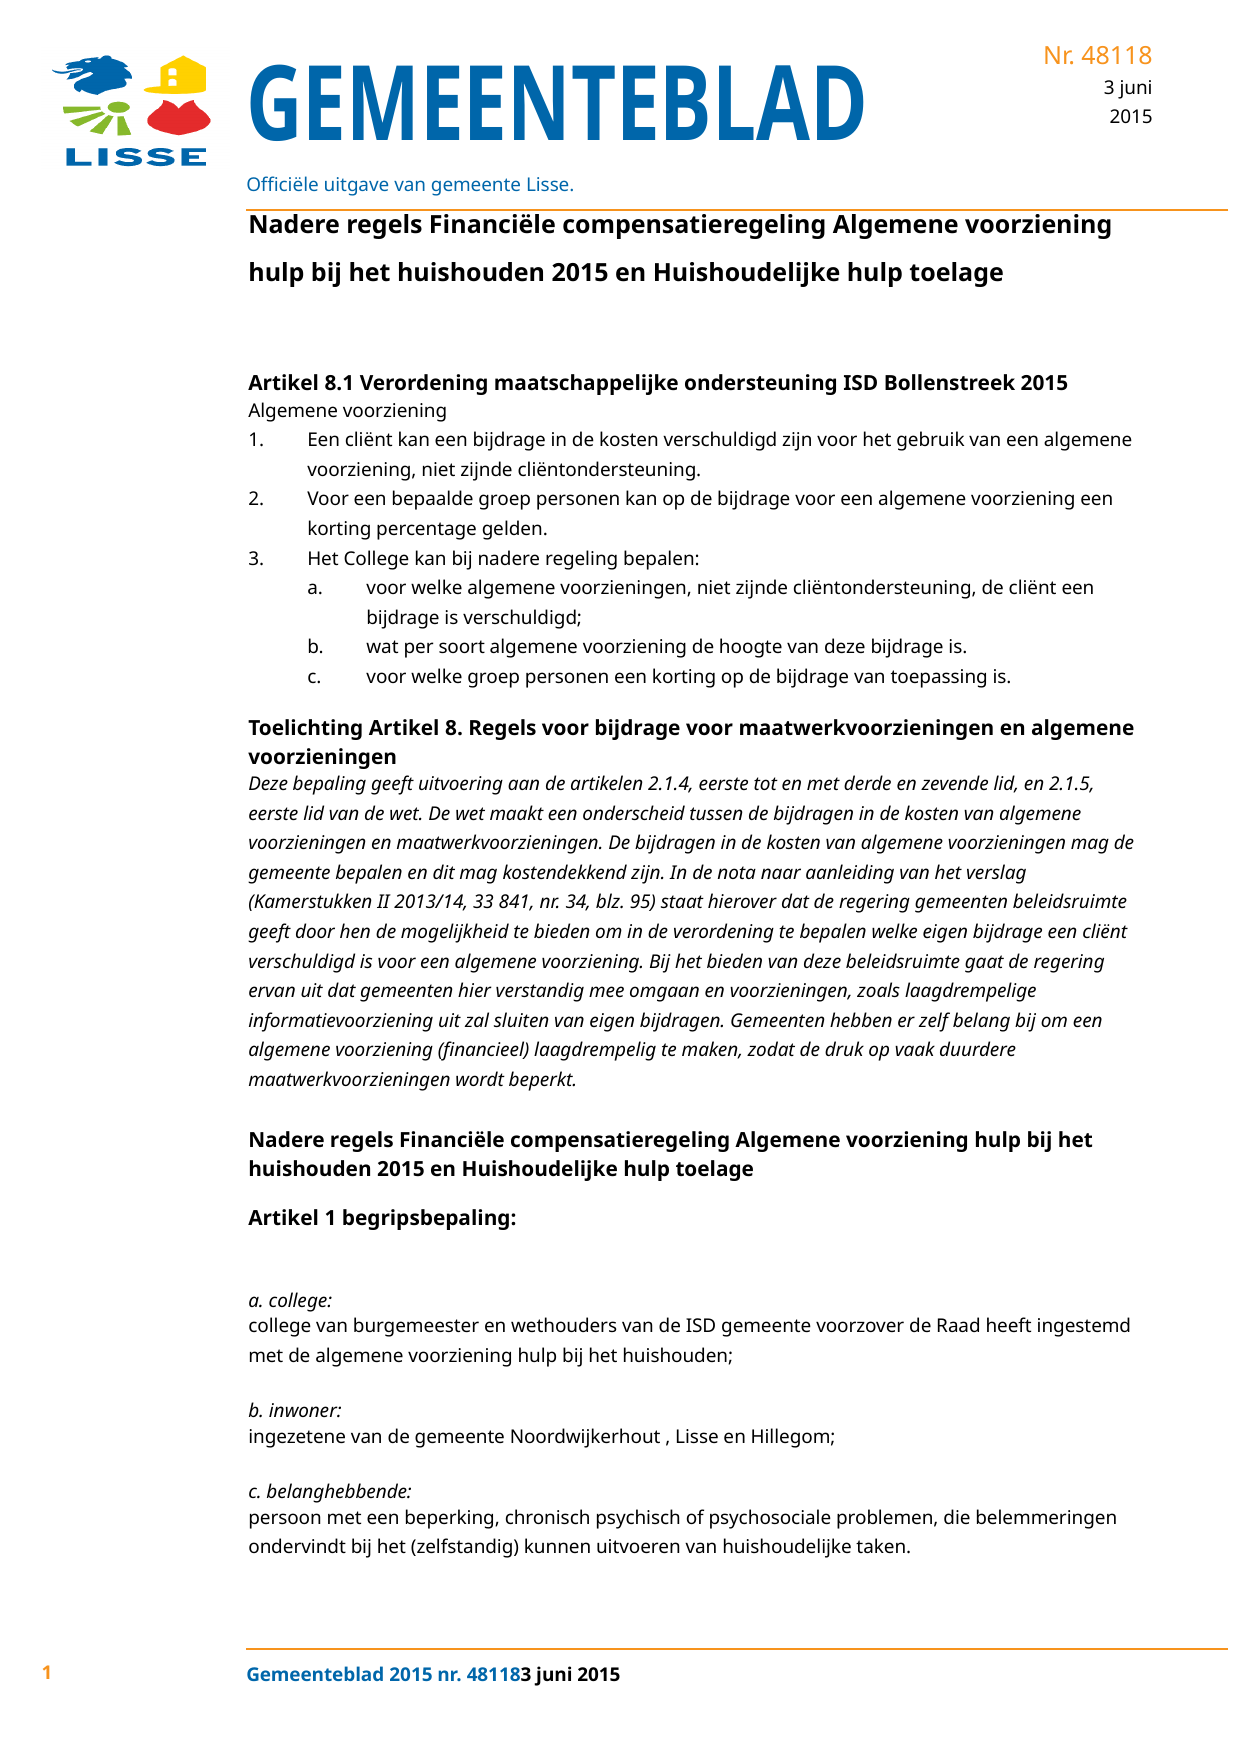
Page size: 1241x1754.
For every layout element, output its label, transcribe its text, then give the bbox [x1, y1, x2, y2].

text Toelichting Artikel 8. Regels voor bijdrage voor maatwerkvoorzieningen en algemene voorzieningen [248, 713, 1152, 770]
text Artikel 1 begripsbepaling: [248, 1203, 1152, 1231]
text Algemene voorziening [248, 397, 1152, 422]
list Het College kan bij nadere regeling bepalen: [248, 545, 1152, 570]
list voor welke groep personen een korting op de bijdrage van toepassing is. [307, 663, 1152, 689]
picture [41, 47, 231, 172]
text college van burgemeester en wethouders van de ISD gemeente voorzover de Raad heeft ingestemd met de algemene voorziening hulp bij het huishouden; [248, 1312, 1152, 1368]
text Nadere regels Financiële compensatieregeling Algemene voorziening hulp bij het huishouden 2015 en Huishoudelijke hulp toelage [248, 1125, 1152, 1182]
list voor welke algemene voorzieningen, niet zijnde cliëntondersteuning, de cliënt een bijdrage is verschuldigd; [307, 574, 1152, 629]
text b. inwoner: [248, 1397, 1152, 1423]
text Deze bepaling geeft uitvoering aan de artikelen 2.1.4, eerste tot en met derde en zevende lid, en 2.1.5, eerste lid van de wet. De wet maakt een onderscheid tussen de bijdragen in de kosten van algemene voorzieningen en maatwerkvoorzieningen. De bijdragen in de kosten van algemene voorzieningen mag de gemeente bepalen en dit mag kostendekkend zijn. In de nota naar aanleiding van het verslag (Kamerstukken II 2013/14, 33 841, nr. 34, blz. 95) staat hierover dat de regering gemeenten beleidsruimte geeft door hen de mogelijkheid te bieden om in de verordening te bepalen welke eigen bijdrage een cliënt verschuldigd is voor een algemene voorziening. Bij het bieden van deze beleidsruimte gaat de regering ervan uit dat gemeenten hier verstandig mee omgaan en voorzieningen, zoals laagdrempelige informatievoorziening uit zal sluiten van eigen bijdragen. Gemeenten hebben er zelf belang bij om een algemene voorziening (financieel) laagdrempelig te maken, zodat de druk op vaak duurdere maatwerkvoorzieningen wordt beperkt. [248, 770, 1152, 1092]
text Nadere regels Financiële compensatieregeling Algemene voorziening hulp bij het huishouden 2015 en Huishoudelijke hulp toelage [248, 211, 1152, 288]
text a. college: [248, 1287, 1152, 1312]
text Artikel 8.1 Verordening maatschappelijke ondersteuning ISD Bollenstreek 2015 [248, 368, 1152, 397]
text ingezetene van de gemeente Noordwijkerhout , Lisse en Hillegom; [248, 1423, 1152, 1449]
list wat per soort algemene voorziening de hoogte van deze bijdrage is. [307, 633, 1152, 659]
list Voor een bepaalde groep personen kan op de bijdrage voor een algemene voorziening een korting percentage gelden. [248, 486, 1152, 541]
list Een cliënt kan een bijdrage in de kosten verschuldigd zijn voor het gebruik van een algemene voorziening, niet zijnde cliëntondersteuning. [248, 426, 1152, 482]
text c. belanghebbende: [248, 1478, 1152, 1504]
text persoon met een beperking, chronisch psychisch of psychosociale problemen, die belemmeringen ondervindt bij het (zelfstandig) kunnen uitvoeren van huishoudelijke taken. [248, 1504, 1152, 1559]
